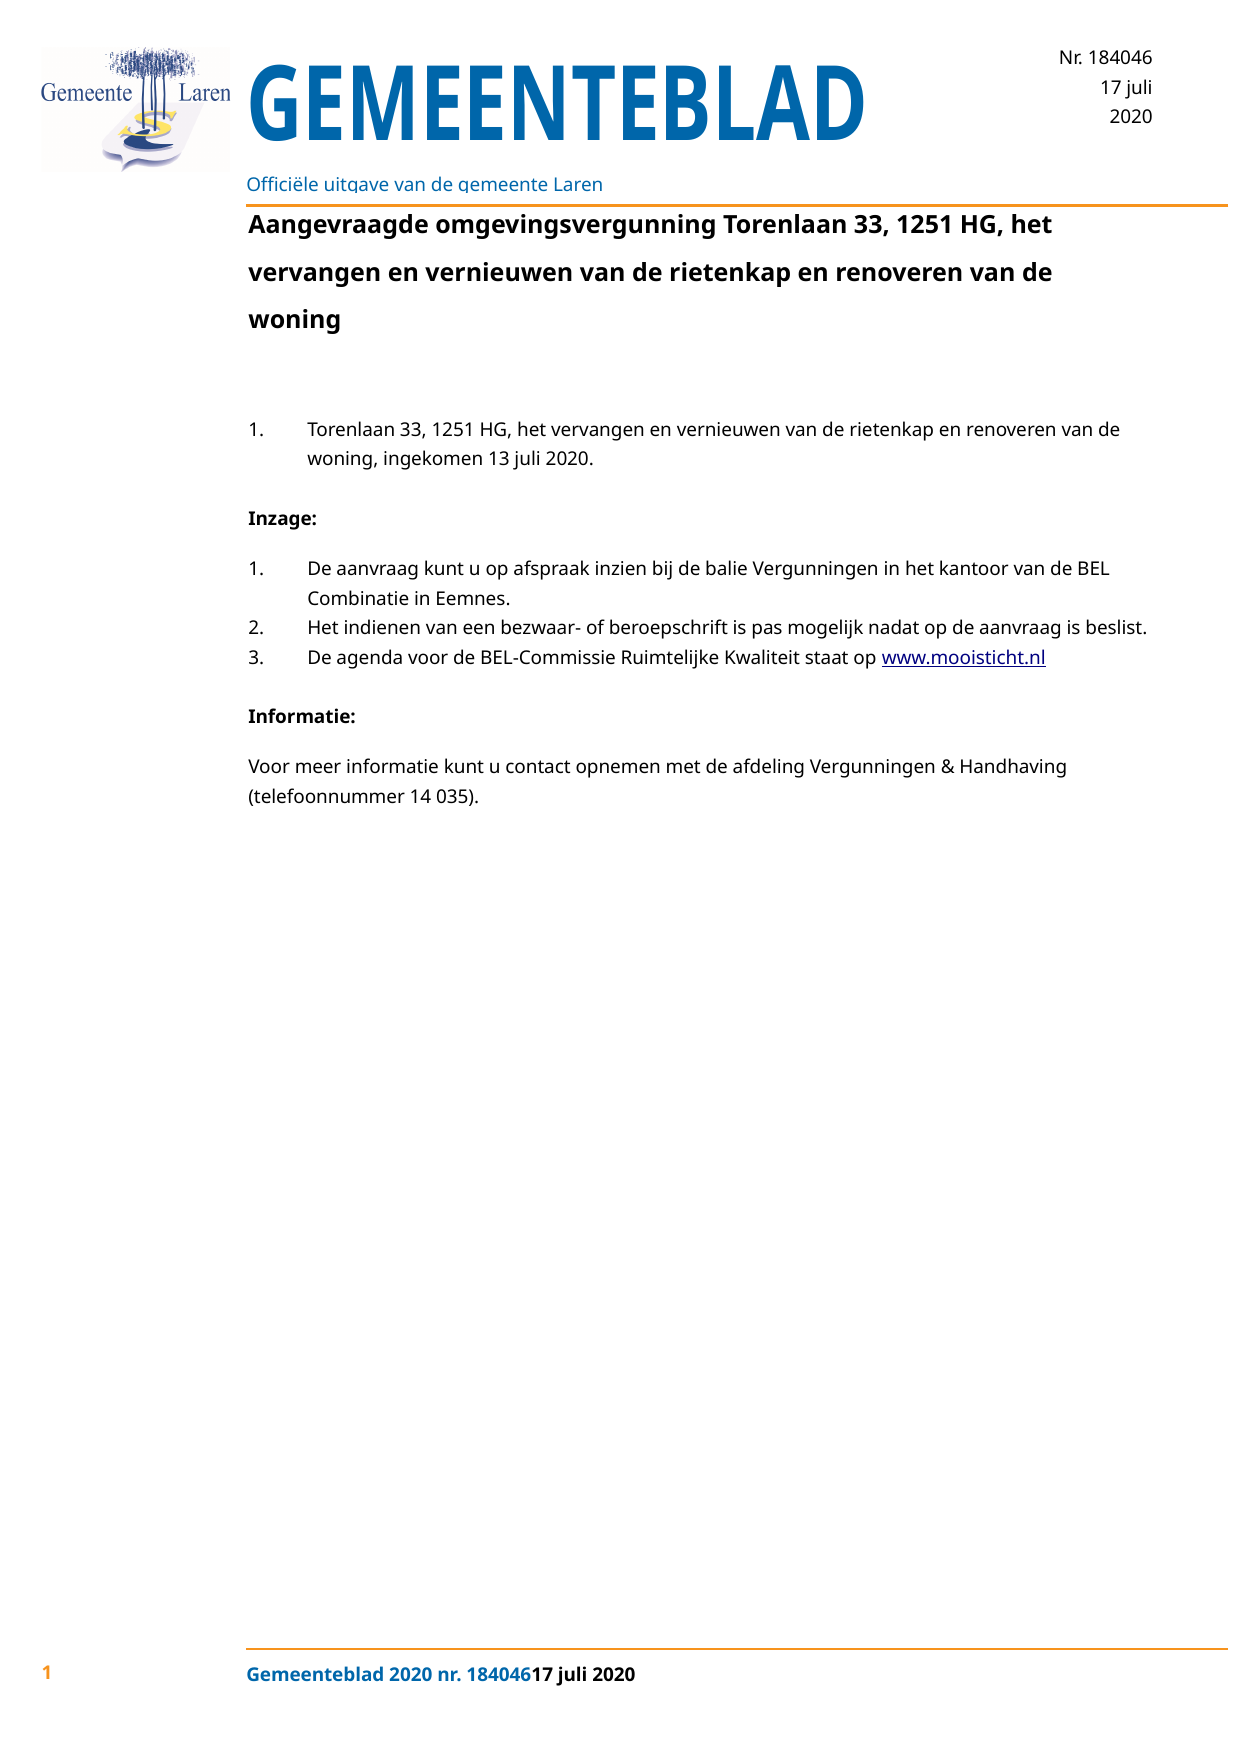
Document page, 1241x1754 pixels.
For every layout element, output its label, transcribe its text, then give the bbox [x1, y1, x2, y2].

list De agenda voor de BEL-Commissie Ruimtelijke Kwaliteit staat op www.mooisticht.nl [248, 644, 1152, 669]
text Inzage: [248, 505, 1152, 530]
list Torenlaan 33, 1251 HG, het vervangen en vernieuwen van de rietenkap en renoveren van de woning, ingekomen 13 juli 2020. [248, 416, 1152, 471]
list Het indienen van een bezwaar- of beroepschrift is pas mogelijk nadat op de aanvraag is beslist. [248, 614, 1152, 640]
picture [41, 47, 231, 172]
text Voor meer informatie kunt u contact opnemen met de afdeling Vergunningen & Handhaving (telefoonnummer 14 035). [248, 753, 1152, 809]
text Aangevraagde omgevingsvergunning Torenlaan 33, 1251 HG, het vervangen en vernieuwen van de rietenkap en renoveren van de woning [248, 207, 1152, 336]
list De aanvraag kunt u op afspraak inzien bij de balie Vergunningen in het kantoor van de BEL Combinatie in Eemnes. [248, 555, 1152, 610]
text Informatie: [248, 703, 1152, 729]
